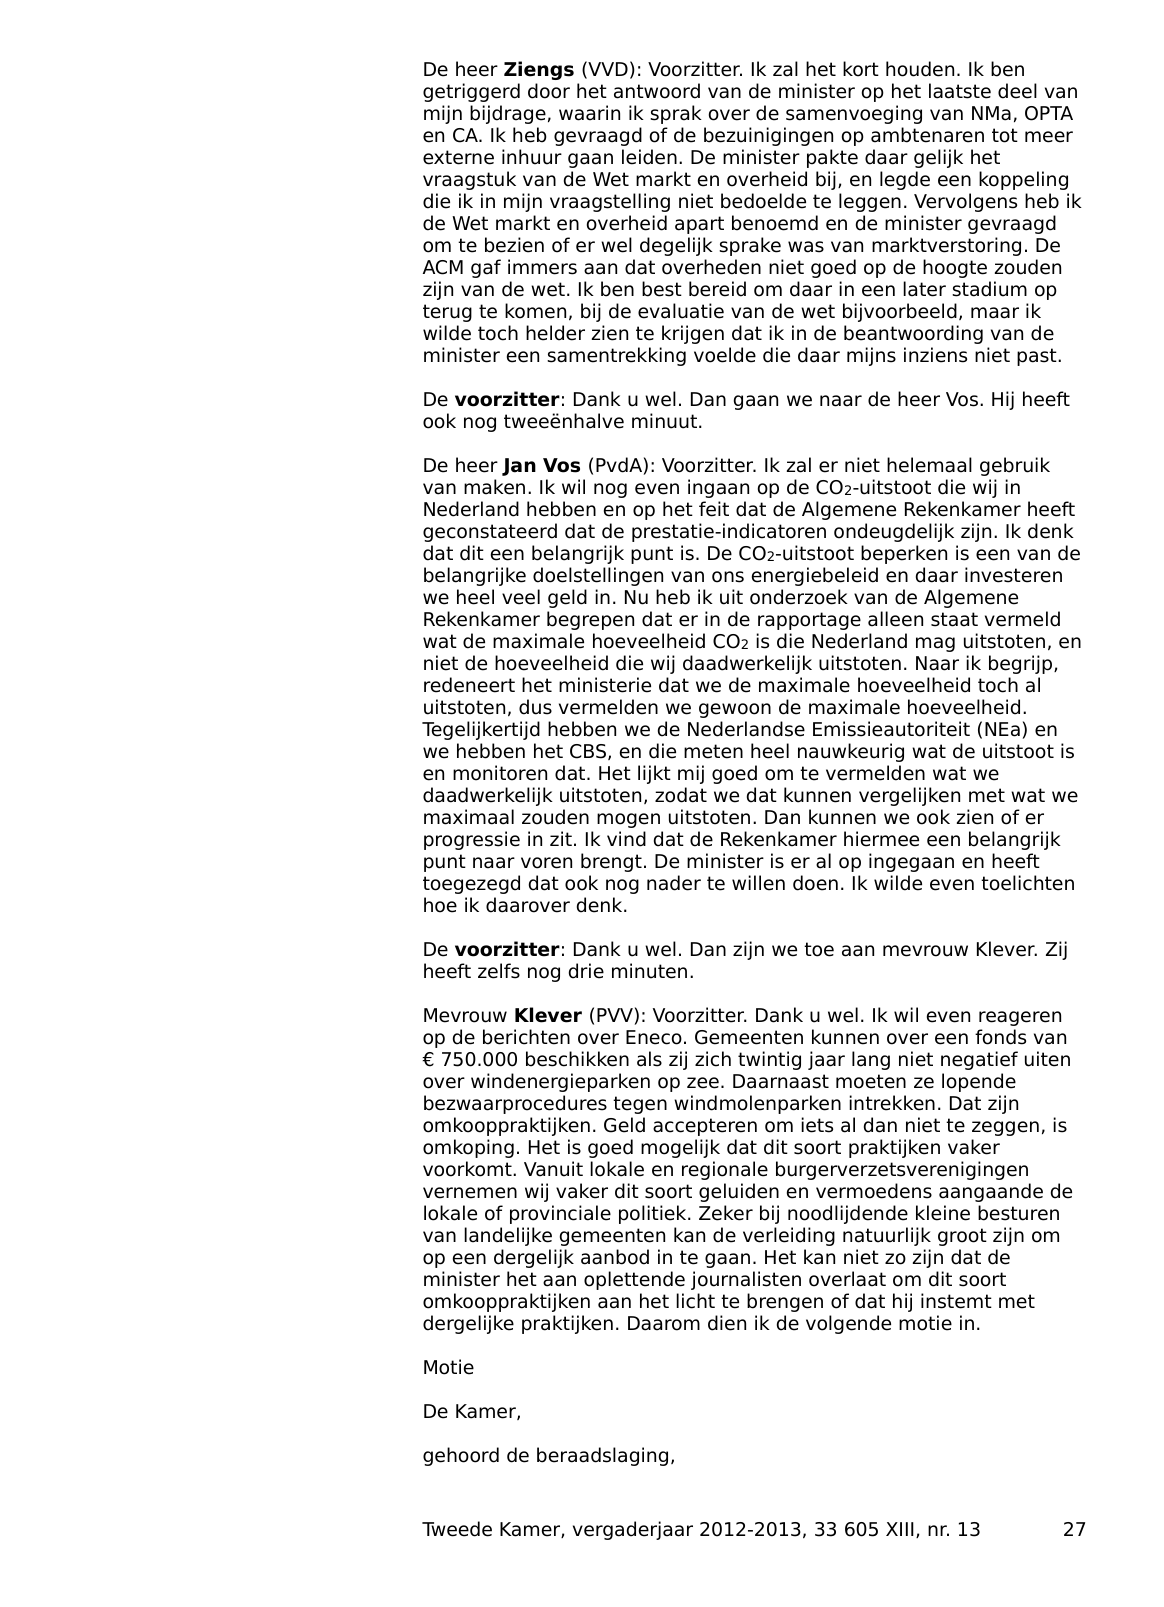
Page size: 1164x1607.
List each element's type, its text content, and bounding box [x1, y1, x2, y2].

text Motie [422, 1357, 1087, 1379]
text gehoord de beraadslaging, [422, 1445, 1087, 1467]
text De voorzitter: Dank u wel. Dan zijn we toe aan mevrouw Klever. Zij heeft zelfs nog drie minuten. [422, 939, 1087, 983]
text Mevrouw Klever (PVV): Voorzitter. Dank u wel. Ik wil even reageren op de berichten over Eneco. Gemeenten kunnen over een fonds van € 750.000 beschikken als zij zich twintig jaar lang niet negatief uiten over windenergieparken op zee. Daarnaast moeten ze lopende bezwaarprocedures tegen windmolenparken intrekken. Dat zijn omkooppraktijken. Geld accepteren om iets al dan niet te zeggen, is omkoping. Het is goed mogelijk dat dit soort praktijken vaker voorkomt. Vanuit lokale en regionale burgerverzetsverenigingen vernemen wij vaker dit soort geluiden en vermoedens aangaande de lokale of provinciale politiek. Zeker bij noodlijdende kleine besturen van landelijke gemeenten kan de verleiding natuurlijk groot zijn om op een dergelijk aanbod in te gaan. Het kan niet zo zijn dat de minister het aan oplettende journalisten overlaat om dit soort omkooppraktijken aan het licht te brengen of dat hij instemt met dergelijke praktijken. Daarom dien ik de volgende motie in. [422, 1005, 1087, 1335]
text De heer Jan Vos (PvdA): Voorzitter. Ik zal er niet helemaal gebruik van maken. Ik wil nog even ingaan op de CO2-uitstoot die wij in Nederland hebben en op het feit dat de Algemene Rekenkamer heeft geconstateerd dat de prestatie-indicatoren ondeugdelijk zijn. Ik denk dat dit een belangrijk punt is. De CO2-uitstoot beperken is een van de belangrijke doelstellingen van ons energiebeleid en daar investeren we heel veel geld in. Nu heb ik uit onderzoek van de Algemene Rekenkamer begrepen dat er in de rapportage alleen staat vermeld wat de maximale hoeveelheid CO2 is die Nederland mag uitstoten, en niet de hoeveelheid die wij daadwerkelijk uitstoten. Naar ik begrijp, redeneert het ministerie dat we de maximale hoeveelheid toch al uitstoten, dus vermelden we gewoon de maximale hoeveelheid. Tegelijkertijd hebben we de Nederlandse Emissieautoriteit (NEa) en we hebben het CBS, en die meten heel nauwkeurig wat de uitstoot is en monitoren dat. Het lijkt mij goed om te vermelden wat we daadwerkelijk uitstoten, zodat we dat kunnen vergelijken met wat we maximaal zouden mogen uitstoten. Dan kunnen we ook zien of er progressie in zit. Ik vind dat de Rekenkamer hiermee een belangrijk punt naar voren brengt. De minister is er al op ingegaan en heeft toegezegd dat ook nog nader te willen doen. Ik wilde even toelichten hoe ik daarover denk. [422, 455, 1087, 917]
text De voorzitter: Dank u wel. Dan gaan we naar de heer Vos. Hij heeft ook nog tweeënhalve minuut. [422, 389, 1087, 433]
text De heer Ziengs (VVD): Voorzitter. Ik zal het kort houden. Ik ben getriggerd door het antwoord van de minister op het laatste deel van mijn bijdrage, waarin ik sprak over de samenvoeging van NMa, OPTA en CA. Ik heb gevraagd of de bezuinigingen op ambtenaren tot meer externe inhuur gaan leiden. De minister pakte daar gelijk het vraagstuk van de Wet markt en overheid bij, en legde een koppeling die ik in mijn vraagstelling niet bedoelde te leggen. Vervolgens heb ik de Wet markt en overheid apart benoemd en de minister gevraagd om te bezien of er wel degelijk sprake was van marktverstoring. De ACM gaf immers aan dat overheden niet goed op de hoogte zouden zijn van de wet. Ik ben best bereid om daar in een later stadium op terug te komen, bij de evaluatie van de wet bijvoorbeeld, maar ik wilde toch helder zien te krijgen dat ik in de beantwoording van de minister een samentrekking voelde die daar mijns inziens niet past. [422, 59, 1087, 367]
text De Kamer, [422, 1401, 1087, 1423]
